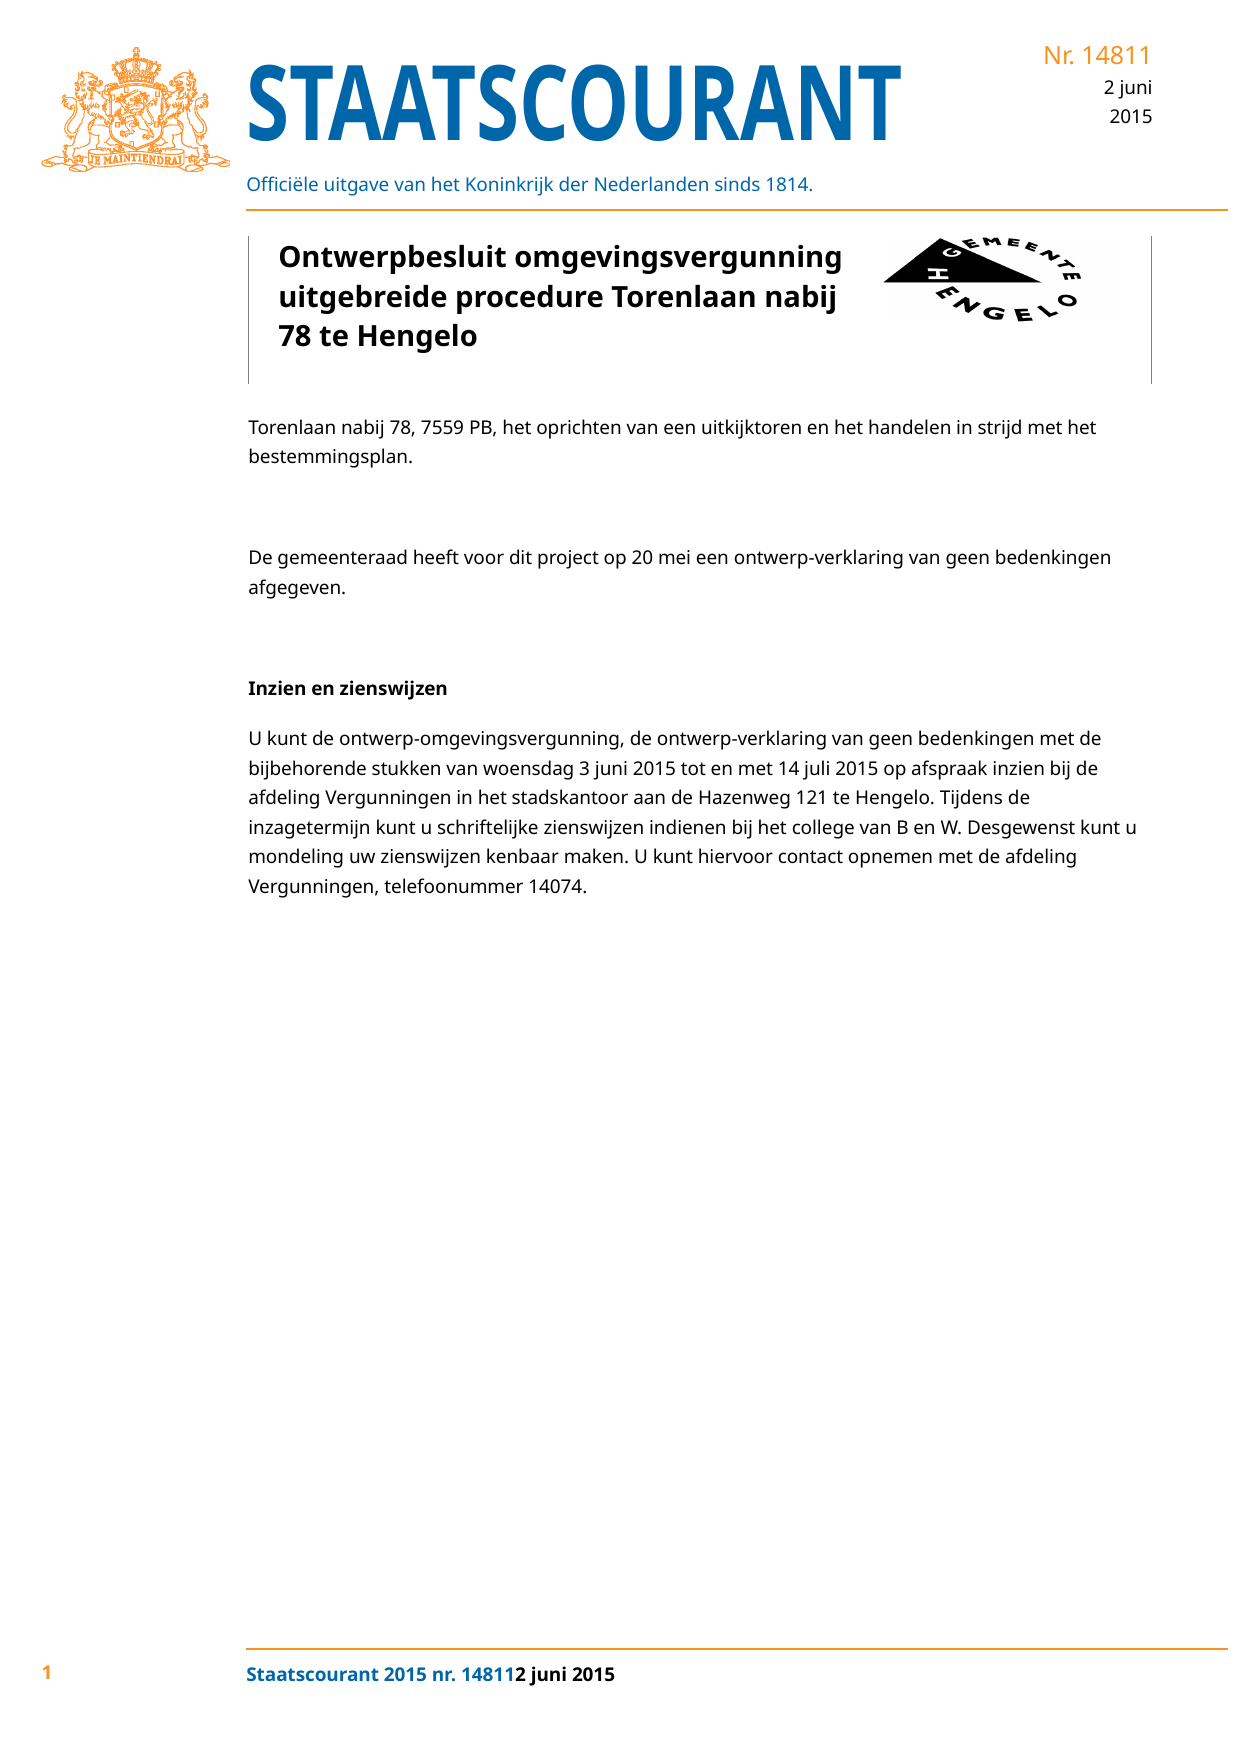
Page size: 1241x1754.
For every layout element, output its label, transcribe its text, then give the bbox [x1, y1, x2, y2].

table_header Ontwerpbesluit omgevingsvergunning uitgebreide procedure Torenlaan nabij 78 te Hengelo [249, 236, 850, 384]
text U kunt de ontwerp-omgevingsvergunning, de ontwerp-verklaring van geen bedenkingen met de bijbehorende stukken van woensdag 3 juni 2015 tot en met 14 juli 2015 op afspraak inzien bij de afdeling Vergunningen in het stadskantoor aan de Hazenweg 121 te Hengelo. Tijdens de inzagetermijn kunt u schriftelijke zienswijzen indienen bij het college van B en W. Desgewenst kunt u mondeling uw zienswijzen kenbaar maken. U kunt hiervoor contact opnemen met de afdeling Vergunningen, telefoonummer 14074. [248, 725, 1152, 899]
table_header [850, 236, 1151, 384]
picture [41, 47, 231, 172]
text De gemeenteraad heeft voor dit project op 20 mei een ontwerp-verklaring van geen bedenkingen afgegeven. [248, 544, 1152, 600]
text Torenlaan nabij 78, 7559 PB, het oprichten van een uitkijktoren en het handelen in strijd met het bestemmingsplan. [248, 414, 1152, 469]
picture [882, 236, 1119, 322]
text Inzien en zienswijzen [248, 675, 1152, 701]
